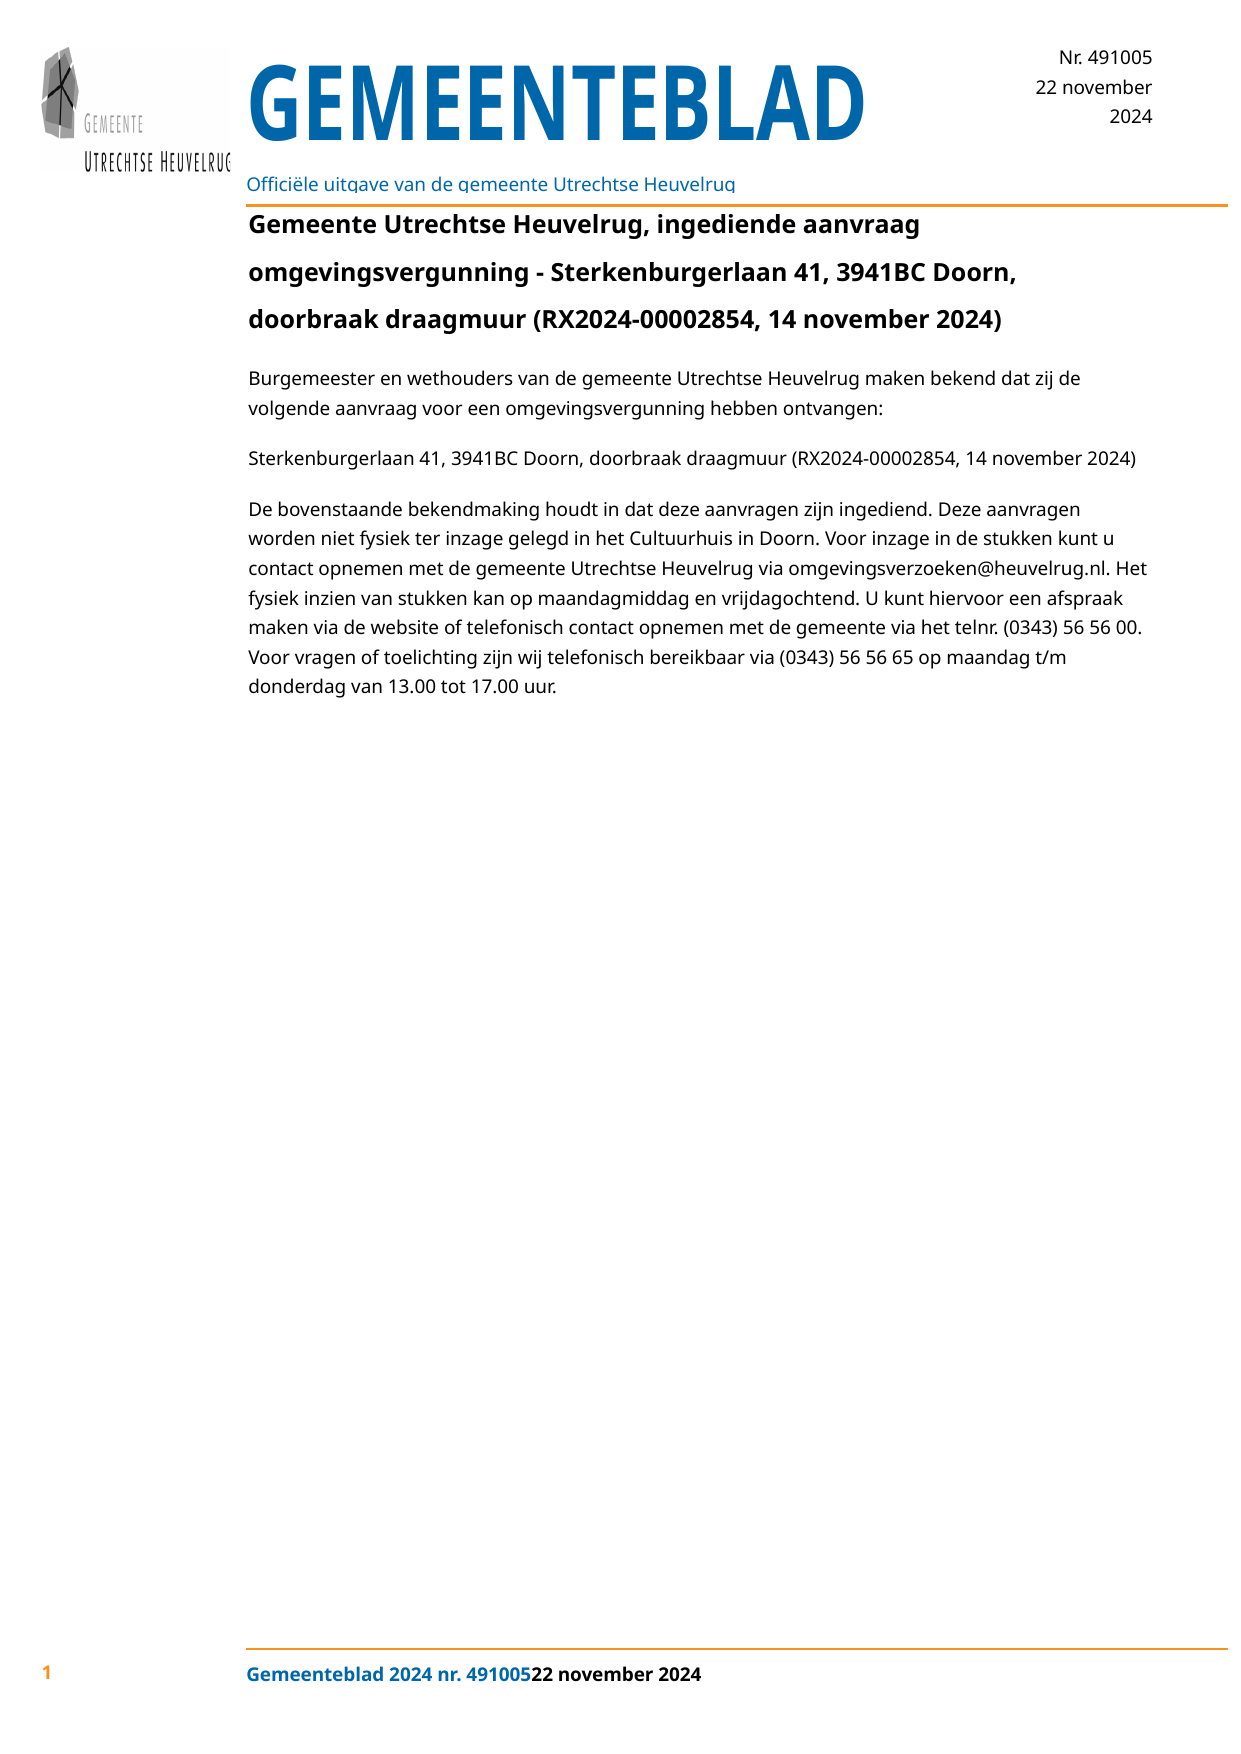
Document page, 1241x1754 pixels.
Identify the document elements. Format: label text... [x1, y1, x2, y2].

text Burgemeester en wethouders van de gemeente Utrechtse Heuvelrug maken bekend dat zij de volgende aanvraag voor een omgevingsvergunning hebben ontvangen: [248, 366, 1152, 421]
text Sterkenburgerlaan 41, 3941BC Doorn, doorbraak draagmuur (RX2024-00002854, 14 november 2024) [248, 446, 1152, 471]
text Gemeente Utrechtse Heuvelrug, ingediende aanvraag omgevingsvergunning - Sterkenburgerlaan 41, 3941BC Doorn, doorbraak draagmuur (RX2024-00002854, 14 november 2024) [248, 207, 1152, 336]
text De bovenstaande bekendmaking houdt in dat deze aanvragen zijn ingediend. Deze aanvragen worden niet fysiek ter inzage gelegd in het Cultuurhuis in Doorn. Voor inzage in de stukken kunt u contact opnemen met de gemeente Utrechtse Heuvelrug via omgevingsverzoeken@heuvelrug.nl. Het fysiek inzien van stukken kan op maandagmiddag en vrijdagochtend. U kunt hiervoor een afspraak maken via de website of telefonisch contact opnemen met de gemeente via het telnr. (0343) 56 56 00. Voor vragen of toelichting zijn wij telefonisch bereikbaar via (0343) 56 56 65 op maandag t/m donderdag van 13.00 tot 17.00 uur. [248, 496, 1152, 699]
picture [41, 47, 231, 172]
